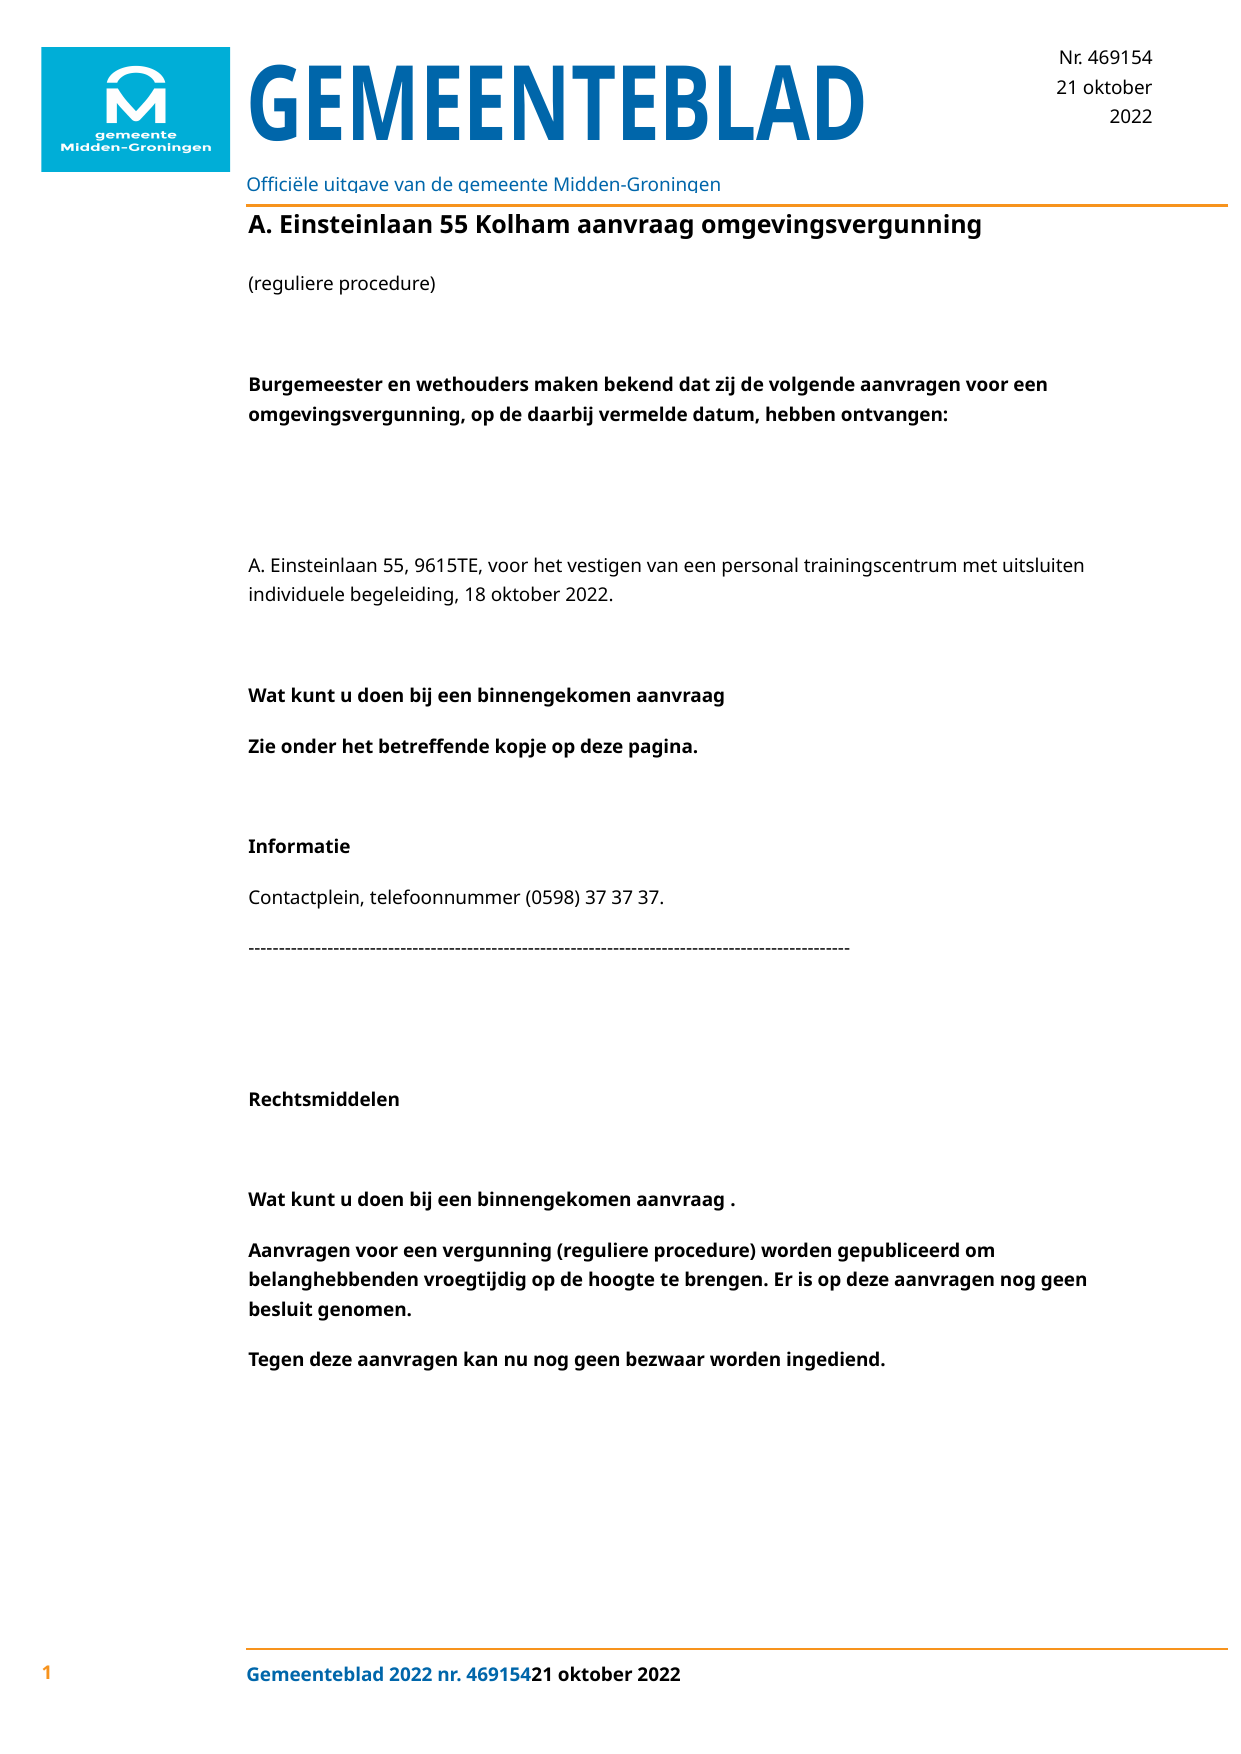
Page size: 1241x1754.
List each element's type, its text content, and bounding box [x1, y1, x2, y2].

text Zie onder het betreffende kopje op deze pagina. [248, 733, 1152, 758]
text Tegen deze aanvragen kan nu nog geen bezwaar worden ingediend. [248, 1347, 1152, 1372]
text (reguliere procedure) [248, 270, 1152, 296]
text Aanvragen voor een vergunning (reguliere procedure) worden gepubliceerd om belanghebbenden vroegtijdig op de hoogte te brengen. Er is op deze aanvragen nog geen besluit genomen. [248, 1237, 1152, 1322]
text Contactplein, telefoonnummer (0598) 37 37 37. [248, 884, 1152, 910]
text --------------------------------------------------------------------------------------------------- [248, 934, 1152, 960]
text Wat kunt u doen bij een binnengekomen aanvraag . [248, 1187, 1152, 1212]
text A. Einsteinlaan 55, 9615TE, voor het vestigen van een personal trainingscentrum met uitsluiten individuele begeleiding, 18 oktober 2022. [248, 552, 1152, 607]
text A. Einsteinlaan 55 Kolham aanvraag omgevingsvergunning [248, 207, 1152, 241]
picture [108, 66, 164, 82]
picture [184, 146, 190, 153]
text Wat kunt u doen bij een binnengekomen aanvraag [248, 682, 1152, 708]
text Burgemeester en wethouders maken bekend dat zij de volgende aanvragen voor een omgevingsvergunning, op de daarbij vermelde datum, hebben ontvangen: [248, 371, 1152, 426]
picture [107, 89, 165, 122]
text Informatie [248, 834, 1152, 859]
text Rechtsmiddelen [248, 1086, 1152, 1111]
